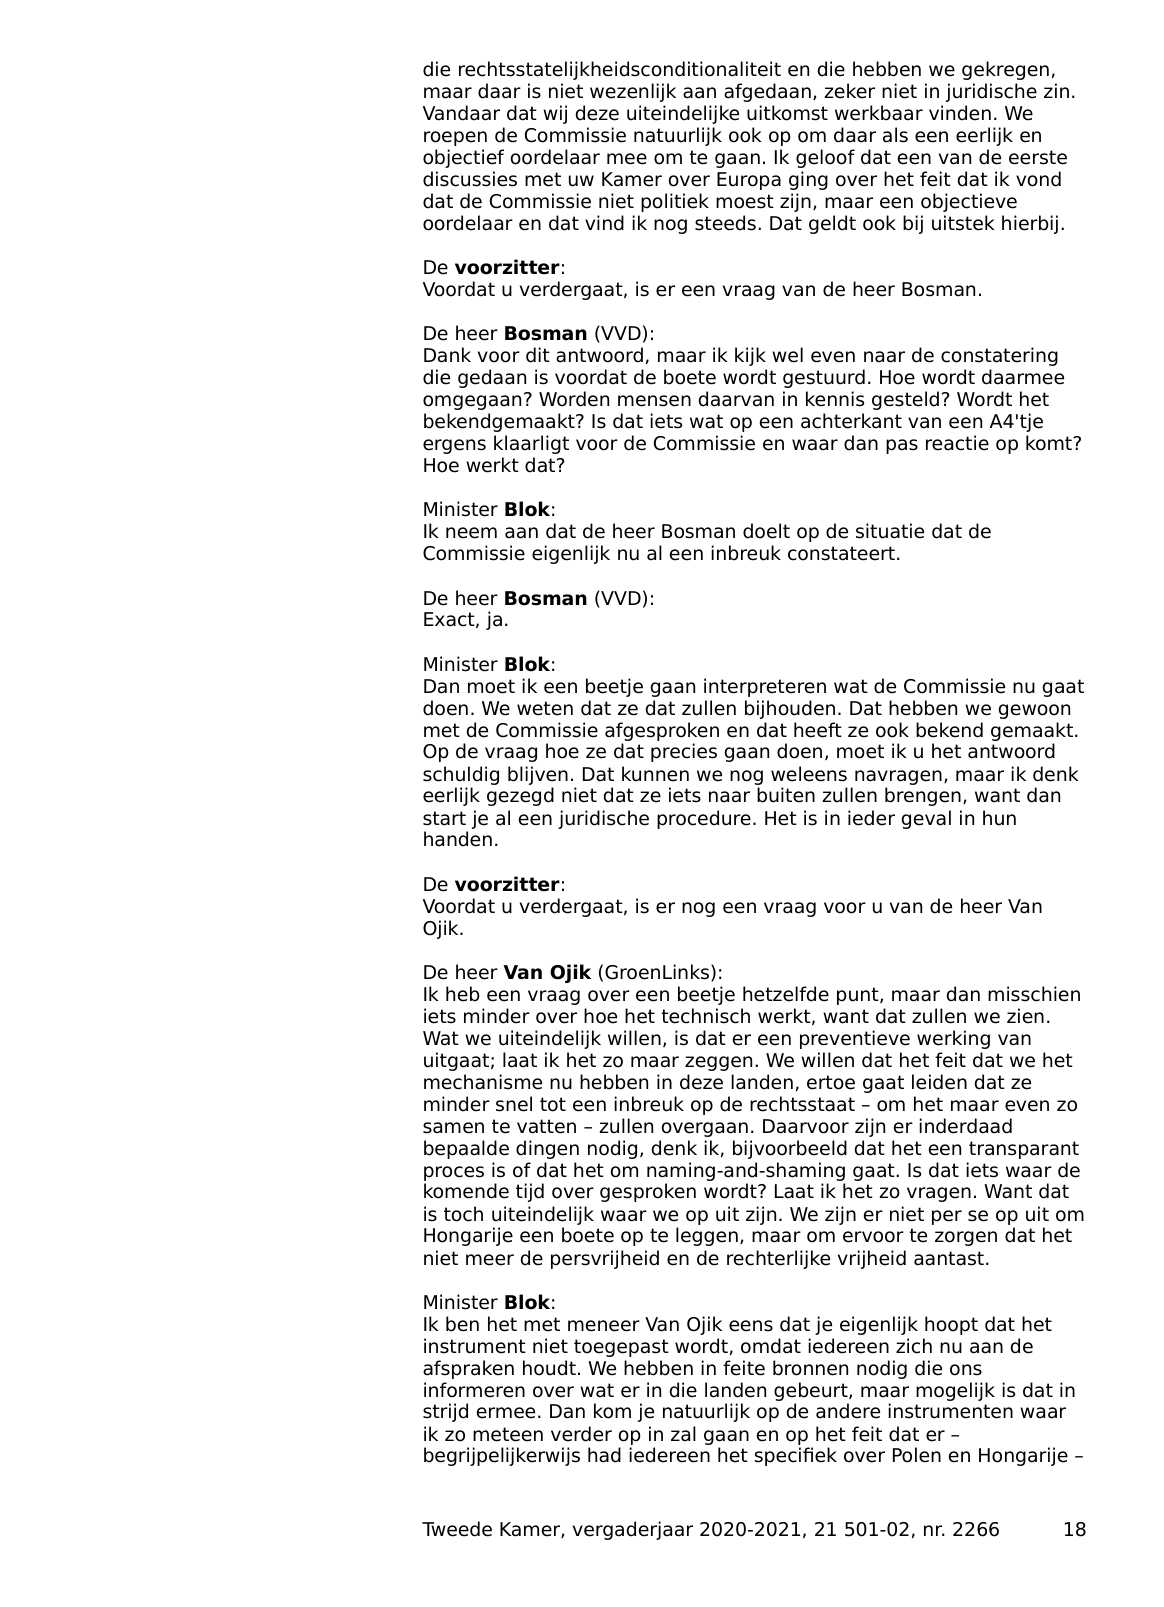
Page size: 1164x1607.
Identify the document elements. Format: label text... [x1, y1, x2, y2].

text Exact, ja. [422, 609, 1087, 631]
text De heer Bosman (VVD): [422, 323, 1087, 345]
text Voordat u verdergaat, is er een vraag van de heer Bosman. [422, 279, 1087, 301]
text Dan moet ik een beetje gaan interpreteren wat de Commissie nu gaat doen. We weten dat ze dat zullen bijhouden. Dat hebben we gewoon met de Commissie afgesproken en dat heeft ze ook bekend gemaakt. Op de vraag hoe ze dat precies gaan doen, moet ik u het antwoord schuldig blijven. Dat kunnen we nog weleens navragen, maar ik denk eerlijk gezegd niet dat ze iets naar buiten zullen brengen, want dan start je al een juridische procedure. Het is in ieder geval in hun handen. [422, 676, 1087, 851]
text Dank voor dit antwoord, maar ik kijk wel even naar de constatering die gedaan is voordat de boete wordt gestuurd. Hoe wordt daarmee omgegaan? Worden mensen daarvan in kennis gesteld? Wordt het bekendgemaakt? Is dat iets wat op een achterkant van een A4'tje ergens klaarligt voor de Commissie en waar dan pas reactie op komt? Hoe werkt dat? [422, 345, 1087, 477]
text die rechtsstatelijkheidsconditionaliteit en die hebben we gekregen, maar daar is niet wezenlijk aan afgedaan, zeker niet in juridische zin. Vandaar dat wij deze uiteindelijke uitkomst werkbaar vinden. We roepen de Commissie natuurlijk ook op om daar als een eerlijk en objectief oordelaar mee om te gaan. Ik geloof dat een van de eerste discussies met uw Kamer over Europa ging over het feit dat ik vond dat de Commissie niet politiek moest zijn, maar een objectieve oordelaar en dat vind ik nog steeds. Dat geldt ook bij uitstek hierbij. [422, 59, 1087, 235]
text De heer Bosman (VVD): [422, 587, 1087, 609]
text De voorzitter: [422, 257, 1087, 279]
text De voorzitter: [422, 873, 1087, 896]
text Minister Blok: [422, 653, 1087, 676]
text De heer Van Ojik (GroenLinks): [422, 962, 1087, 984]
text Ik ben het met meneer Van Ojik eens dat je eigenlijk hoopt dat het instrument niet toegepast wordt, omdat iedereen zich nu aan de afspraken houdt. We hebben in feite bronnen nodig die ons informeren over wat er in die landen gebeurt, maar mogelijk is dat in strijd ermee. Dan kom je natuurlijk op de andere instrumenten waar ik zo meteen verder op in zal gaan en op het feit dat er – begrijpelijkerwijs had iedereen het specifiek over Polen en Hongarije – [422, 1313, 1087, 1467]
text Ik neem aan dat de heer Bosman doelt op de situatie dat de Commissie eigenlijk nu al een inbreuk constateert. [422, 521, 1087, 565]
text Voordat u verdergaat, is er nog een vraag voor u van de heer Van Ojik. [422, 896, 1087, 939]
text Minister Blok: [422, 1292, 1087, 1313]
text Minister Blok: [422, 499, 1087, 521]
text Ik heb een vraag over een beetje hetzelfde punt, maar dan misschien iets minder over hoe het technisch werkt, want dat zullen we zien. Wat we uiteindelijk willen, is dat er een preventieve werking van uitgaat; laat ik het zo maar zeggen. We willen dat het feit dat we het mechanisme nu hebben in deze landen, ertoe gaat leiden dat ze minder snel tot een inbreuk op de rechtsstaat – om het maar even zo samen te vatten – zullen overgaan. Daarvoor zijn er inderdaad bepaalde dingen nodig, denk ik, bijvoorbeeld dat het een transparant proces is of dat het om naming-and-shaming gaat. Is dat iets waar de komende tijd over gesproken wordt? Laat ik het zo vragen. Want dat is toch uiteindelijk waar we op uit zijn. We zijn er niet per se op uit om Hongarije een boete op te leggen, maar om ervoor te zorgen dat het niet meer de persvrijheid en de rechterlijke vrijheid aantast. [422, 984, 1087, 1269]
